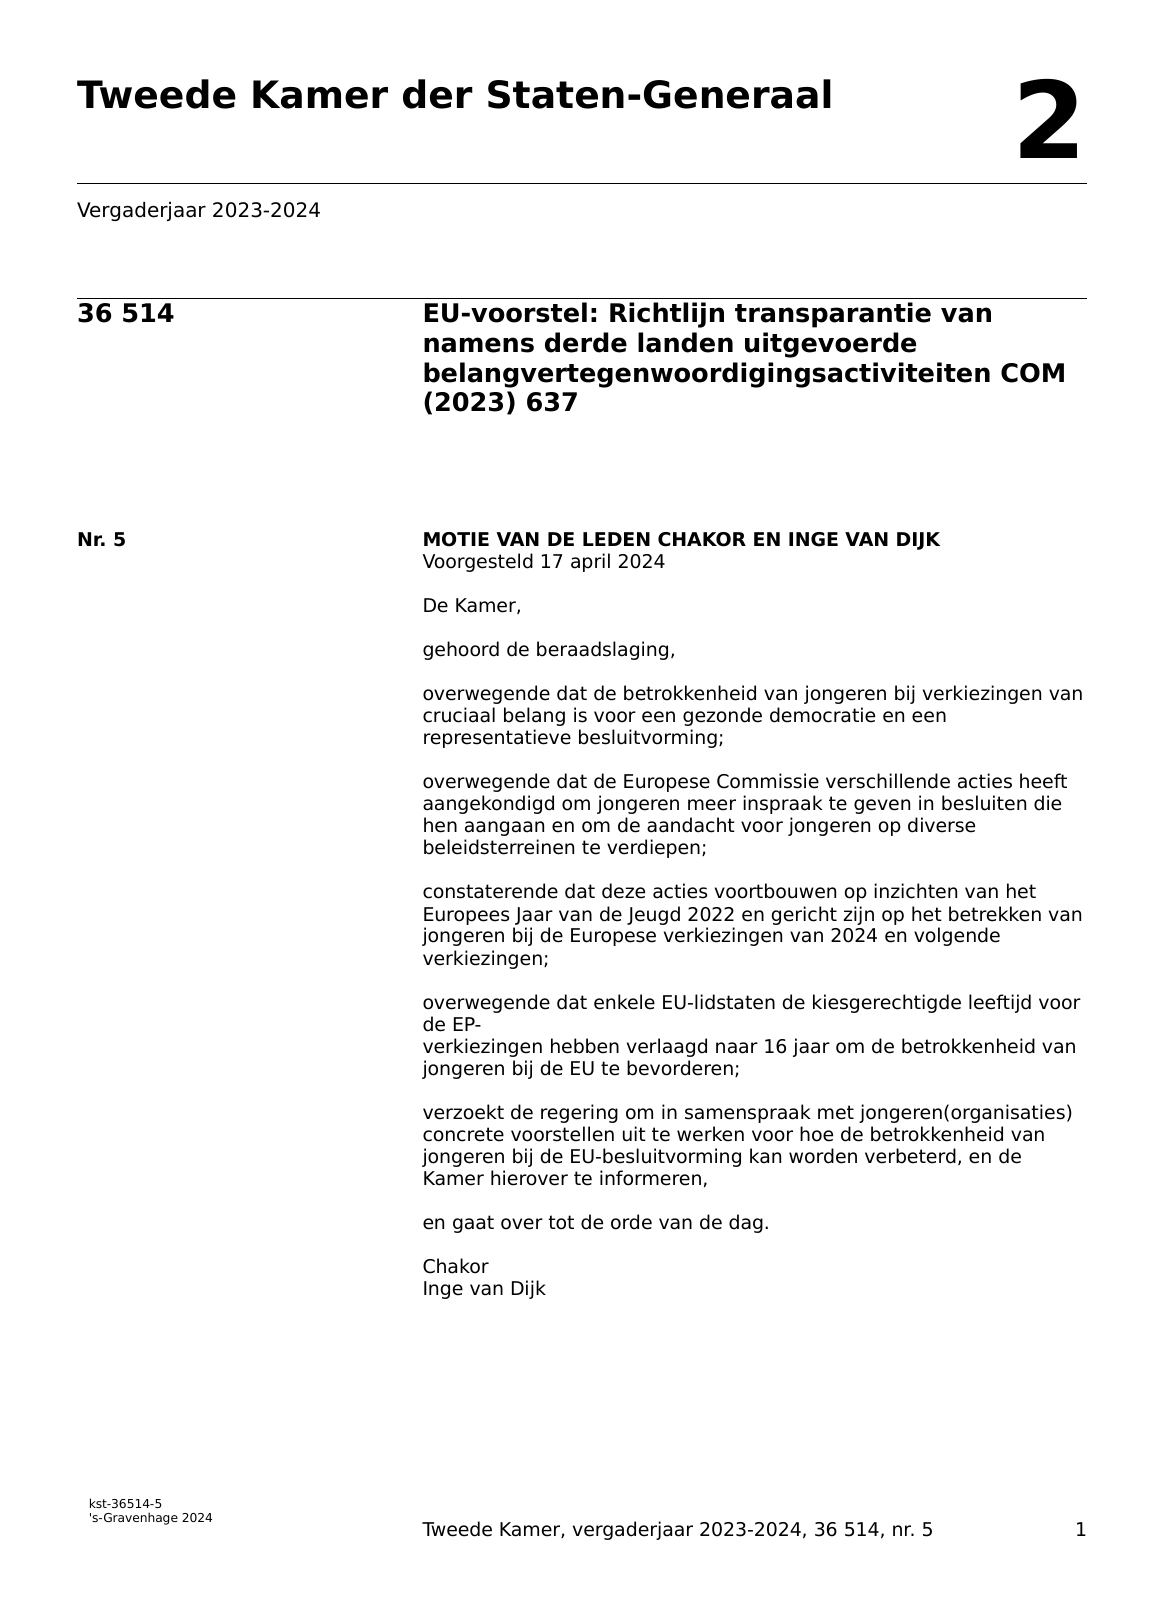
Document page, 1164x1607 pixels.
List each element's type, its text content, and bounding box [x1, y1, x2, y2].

table_cell Vergaderjaar 2023-2024 [77, 184, 1087, 298]
text De Kamer, [422, 595, 1087, 617]
table_header Tweede Kamer der Staten-Generaal [77, 59, 886, 183]
text en gaat over tot de orde van de dag. [422, 1212, 1087, 1234]
table_header 2 [886, 59, 1087, 183]
text Inge van Dijk [422, 1278, 1087, 1300]
text Chakor [422, 1256, 1087, 1278]
text overwegende dat de betrokkenheid van jongeren bij verkiezingen van cruciaal belang is voor een gezonde democratie en een representatieve besluitvorming; [422, 683, 1087, 749]
text gehoord de beraadslaging, [422, 639, 1087, 661]
text verkiezingen hebben verlaagd naar 16 jaar om de betrokkenheid van jongeren bij de EU te bevorderen; [422, 1036, 1087, 1079]
subtitle 36 514 EU-voorstel: Richtlijn transparantie van namens derde landen uitgevoerde belangvertegenwoordigingsactiviteiten COM (2023) 637 [77, 299, 1087, 418]
text verzoekt de regering om in samenspraak met jongeren(organisaties) concrete voorstellen uit te werken voor hoe de betrokkenheid van jongeren bij de EU-besluitvorming kan worden verbeterd, en de Kamer hierover te informeren, [422, 1102, 1087, 1189]
text overwegende dat de Europese Commissie verschillende acties heeft aangekondigd om jongeren meer inspraak te geven in besluiten die hen aangaan en om de aandacht voor jongeren op diverse beleidsterreinen te verdiepen; [422, 771, 1087, 859]
subtitle Nr. 5 MOTIE VAN DE LEDEN CHAKOR EN INGE VAN DIJK [77, 529, 1087, 551]
text constaterende dat deze acties voortbouwen op inzichten van het Europees Jaar van de Jeugd 2022 en gericht zijn op het betrekken van jongeren bij de Europese verkiezingen van 2024 en volgende verkiezingen; [422, 881, 1087, 969]
text overwegende dat enkele EU-lidstaten de kiesgerechtigde leeftijd voor de EP- [422, 992, 1087, 1036]
text 's-Gravenhage 2024 [88, 1511, 323, 1525]
text Voorgesteld 17 april 2024 [422, 551, 1087, 573]
text kst-36514-5 [88, 1497, 323, 1511]
